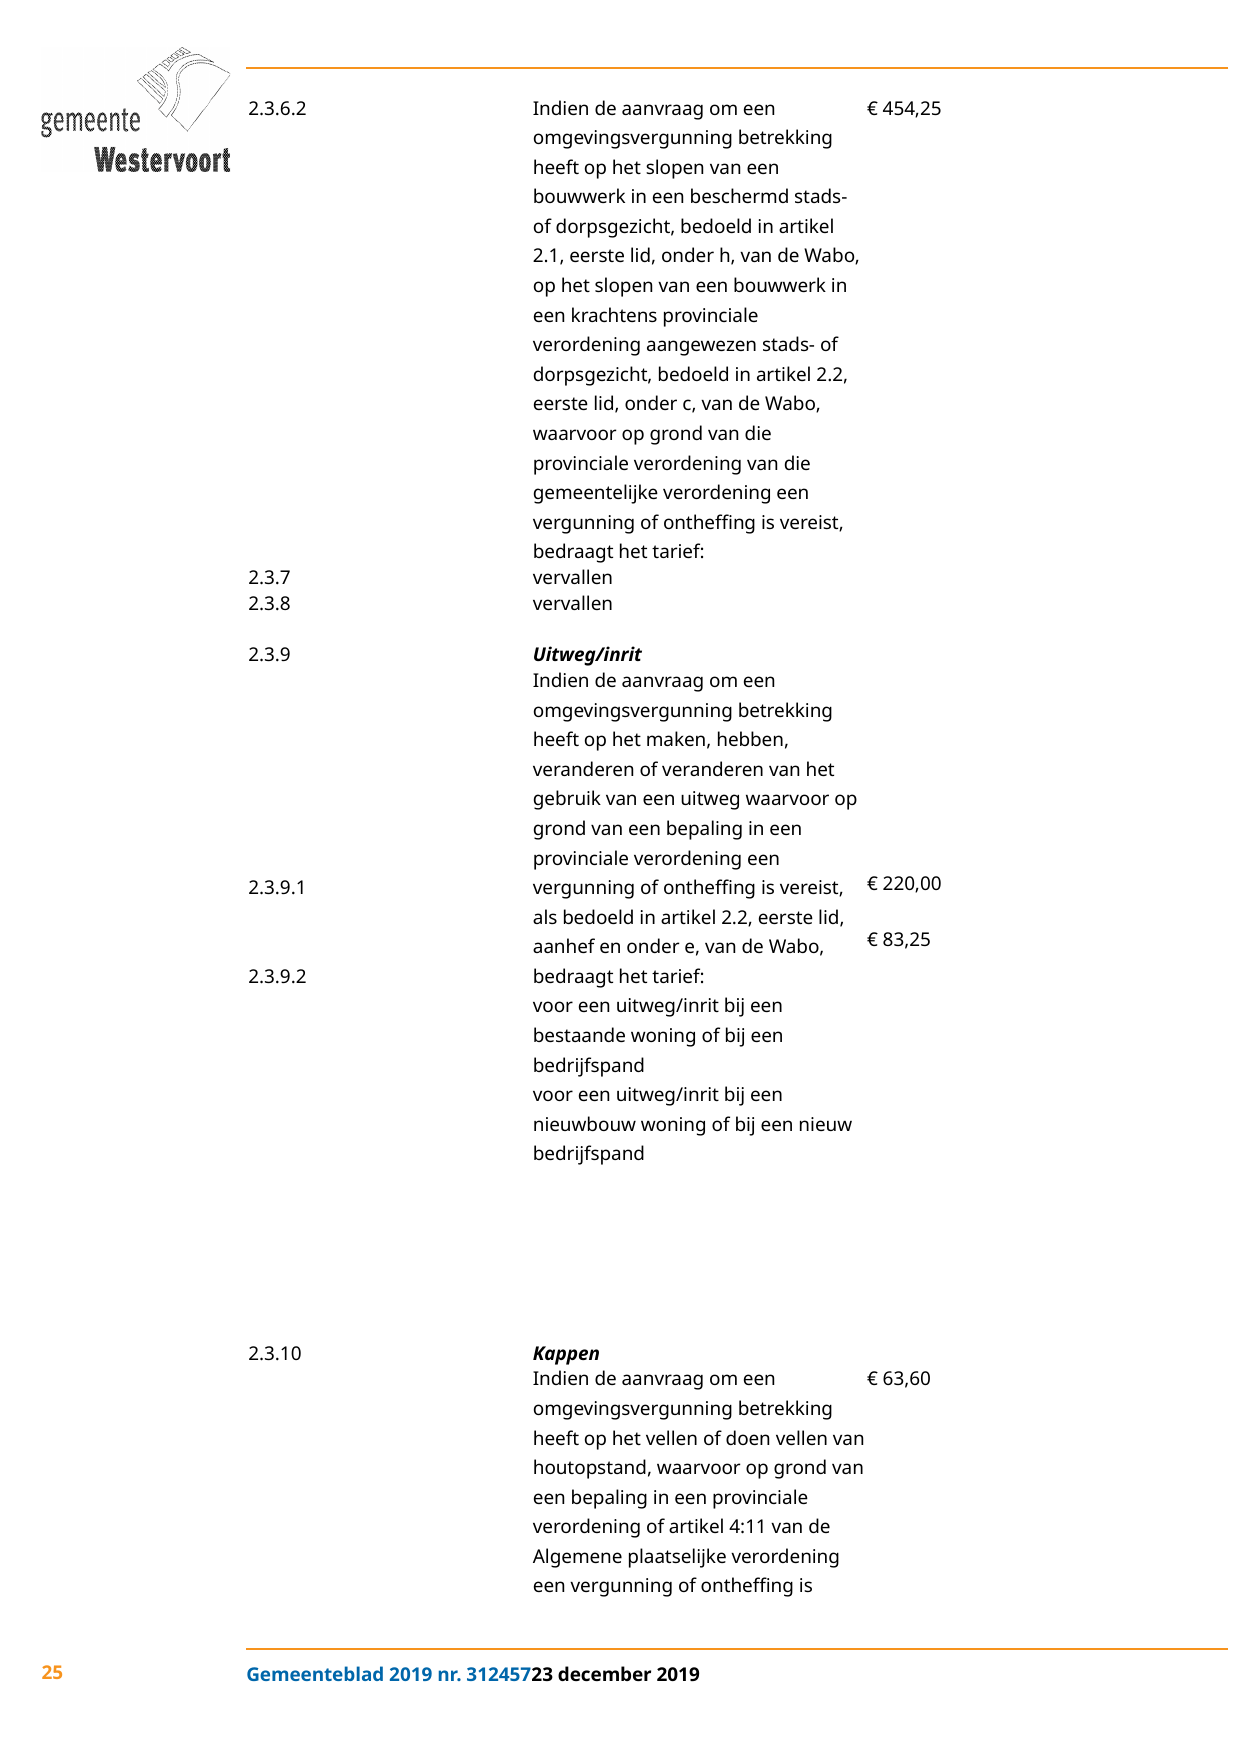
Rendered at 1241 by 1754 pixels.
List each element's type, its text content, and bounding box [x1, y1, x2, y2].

table_cell [867, 616, 1152, 641]
table_cell 2.3.9 [248, 641, 533, 667]
table_cell 2.3.6.2 [248, 95, 533, 564]
table_cell € 454,25 [867, 95, 1152, 564]
table_cell 2.3.9.1 2.3.9.2 [248, 667, 533, 1314]
table_cell [533, 616, 867, 641]
table_cell [867, 641, 1152, 667]
table_cell Indien de aanvraag om een omgevingsvergunning betrekking heeft op het vellen of doen vellen van houtopstand, waarvoor op grond van een bepaling in een provinciale verordening of artikel 4:11 van de Algemene plaatselijke verordening een vergunning of ontheffing is [533, 1366, 867, 1598]
table_cell Indien de aanvraag om een omgevingsvergunning betrekking heeft op het maken, hebben, veranderen of veranderen van het gebruik van een uitweg waarvoor op grond van een bepaling in een provinciale verordening een vergunning of ontheffing is vereist, als bedoeld in artikel 2.2, eerste lid, aanhef en onder e, van de Wabo, bedraagt het tarief: voor een uitweg/inrit bij een bestaande woning of bij een bedrijfspand voor een uitweg/inrit bij een nieuwbouw woning of bij een nieuw bedrijfspand [533, 667, 867, 1314]
table_cell [248, 1366, 533, 1598]
table_cell [867, 667, 1152, 693]
table_cell [867, 564, 1152, 590]
table_cell vervallen [533, 590, 867, 616]
table_cell € 83,25 [867, 896, 1152, 1314]
table_cell € 63,60 [867, 1366, 1152, 1598]
table_cell [248, 616, 533, 641]
table_cell [867, 590, 1152, 616]
table_cell 2.3.7 [248, 564, 533, 590]
table_cell [867, 1340, 1152, 1366]
table_cell [867, 1314, 1152, 1340]
picture [41, 47, 231, 172]
table_cell Uitweg/inrit [533, 641, 867, 667]
table_cell Kappen [533, 1340, 867, 1366]
table_cell 2.3.10 [248, 1340, 533, 1366]
table_cell € 220,00 [867, 693, 1152, 896]
table_cell 2.3.8 [248, 590, 533, 616]
table_cell [533, 1314, 867, 1340]
table_cell vervallen [533, 564, 867, 590]
table_cell [248, 1314, 533, 1340]
table_cell Indien de aanvraag om een omgevingsvergunning betrekking heeft op het slopen van een bouwwerk in een beschermd stads- of dorpsgezicht, bedoeld in artikel 2.1, eerste lid, onder h, van de Wabo, op het slopen van een bouwwerk in een krachtens provinciale verordening aangewezen stads- of dorpsgezicht, bedoeld in artikel 2.2, eerste lid, onder c, van de Wabo, waarvoor op grond van die provinciale verordening van die gemeentelijke verordening een vergunning of ontheffing is vereist, bedraagt het tarief: [533, 95, 867, 564]
